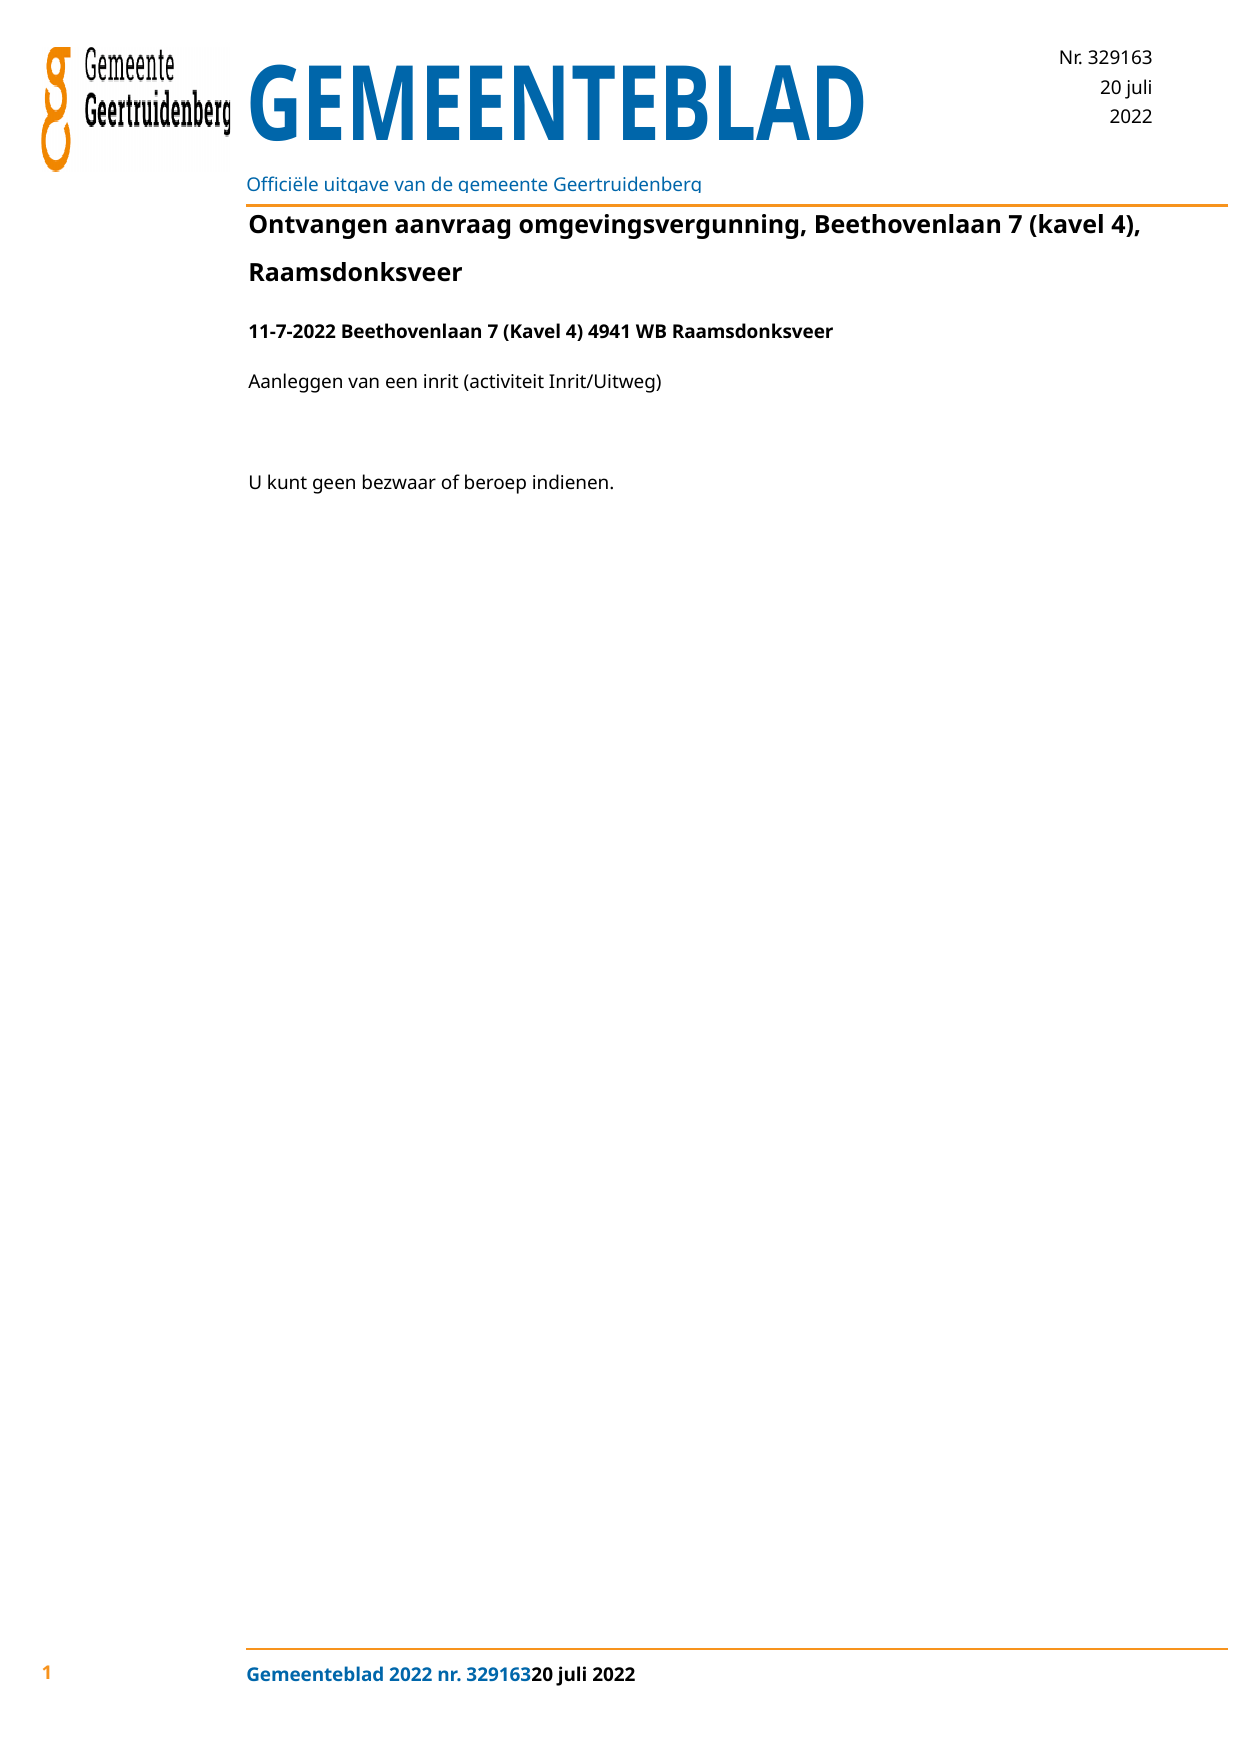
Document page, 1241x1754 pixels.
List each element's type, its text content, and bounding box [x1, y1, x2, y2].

picture [41, 47, 231, 172]
text Ontvangen aanvraag omgevingsvergunning, Beethovenlaan 7 (kavel 4), Raamsdonksveer [248, 207, 1152, 288]
text 11-7-2022 Beethovenlaan 7 (Kavel 4) 4941 WB Raamsdonksveer [248, 318, 1152, 344]
text Aanleggen van een inrit (activiteit Inrit/Uitweg) [248, 368, 1152, 394]
text U kunt geen bezwaar of beroep indienen. [248, 469, 1152, 495]
